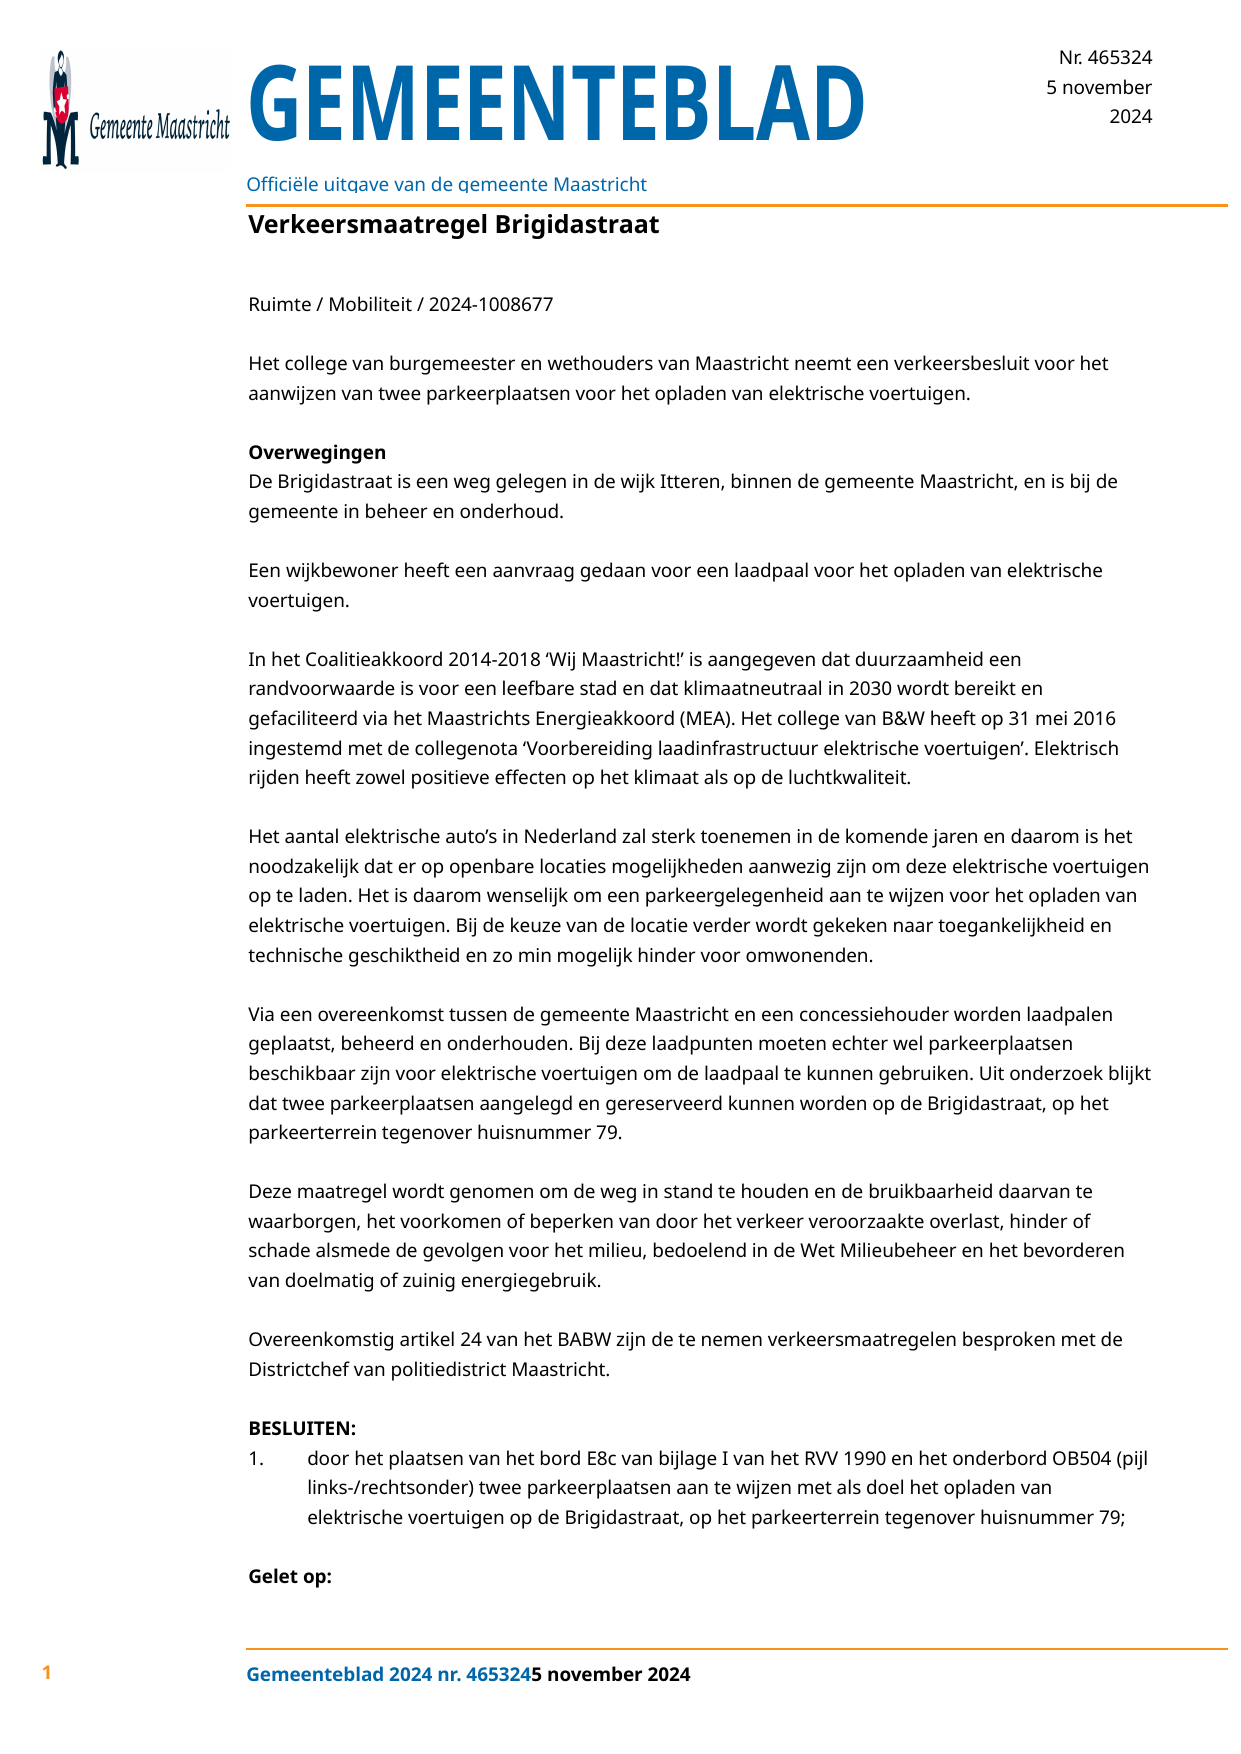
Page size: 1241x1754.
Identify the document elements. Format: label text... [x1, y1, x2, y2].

text Overwegingen [248, 439, 1152, 465]
text Het college van burgemeester en wethouders van Maastricht neemt een verkeersbesluit voor het aanwijzen van twee parkeerplaatsen voor het opladen van elektrische voertuigen. [248, 350, 1152, 406]
text De Brigidastraat is een weg gelegen in de wijk Itteren, binnen de gemeente Maastricht, en is bij de gemeente in beheer en onderhoud. [248, 468, 1152, 524]
text Ruimte / Mobiliteit / 2024-1008677 [248, 291, 1152, 317]
text Via een overeenkomst tussen de gemeente Maastricht en een concessiehouder worden laadpalen geplaatst, beheerd en onderhouden. Bij deze laadpunten moeten echter wel parkeerplaatsen beschikbaar zijn voor elektrische voertuigen om de laadpaal te kunnen gebruiken. Uit onderzoek blijkt dat twee parkeerplaatsen aangelegd en gereserveerd kunnen worden op de Brigidastraat, op het parkeerterrein tegenover huisnummer 79. [248, 1001, 1152, 1145]
text Gelet op: [248, 1563, 1152, 1589]
text Een wijkbewoner heeft een aanvraag gedaan voor een laadpaal voor het opladen van elektrische voertuigen. [248, 557, 1152, 613]
text In het Coalitieakkoord 2014-2018 ‘Wij Maastricht!’ is aangegeven dat duurzaamheid een randvoorwaarde is voor een leefbare stad en dat klimaatneutraal in 2030 wordt bereikt en gefaciliteerd via het Maastrichts Energieakkoord (MEA). Het college van B&W heeft op 31 mei 2016 ingestemd met de collegenota ‘Voorbereiding laadinfrastructuur elektrische voertuigen’. Elektrisch rijden heeft zowel positieve effecten op het klimaat als op de luchtkwaliteit. [248, 646, 1152, 790]
text Deze maatregel wordt genomen om de weg in stand te houden en de bruikbaarheid daarvan te waarborgen, het voorkomen of beperken van door het verkeer veroorzaakte overlast, hinder of schade alsmede de gevolgen voor het milieu, bedoelend in de Wet Milieubeheer en het bevorderen van doelmatig of zuinig energiegebruik. [248, 1178, 1152, 1293]
text Overeenkomstig artikel 24 van het BABW zijn de te nemen verkeersmaatregelen besproken met de Districtchef van politiedistrict Maastricht. [248, 1326, 1152, 1382]
list door het plaatsen van het bord E8c van bijlage I van het RVV 1990 en het onderbord OB504 (pijl links-/rechtsonder) twee parkeerplaatsen aan te wijzen met als doel het opladen van elektrische voertuigen op de Brigidastraat, op het parkeerterrein tegenover huisnummer 79; [248, 1445, 1152, 1530]
text Verkeersmaatregel Brigidastraat [248, 207, 1152, 241]
text BESLUITEN: [248, 1415, 1152, 1441]
picture [41, 47, 231, 172]
text Het aantal elektrische auto’s in Nederland zal sterk toenemen in de komende jaren en daarom is het noodzakelijk dat er op openbare locaties mogelijkheden aanwezig zijn om deze elektrische voertuigen op te laden. Het is daarom wenselijk om een parkeergelegenheid aan te wijzen voor het opladen van elektrische voertuigen. Bij de keuze van de locatie verder wordt gekeken naar toegankelijkheid en technische geschiktheid en zo min mogelijk hinder voor omwonenden. [248, 823, 1152, 968]
